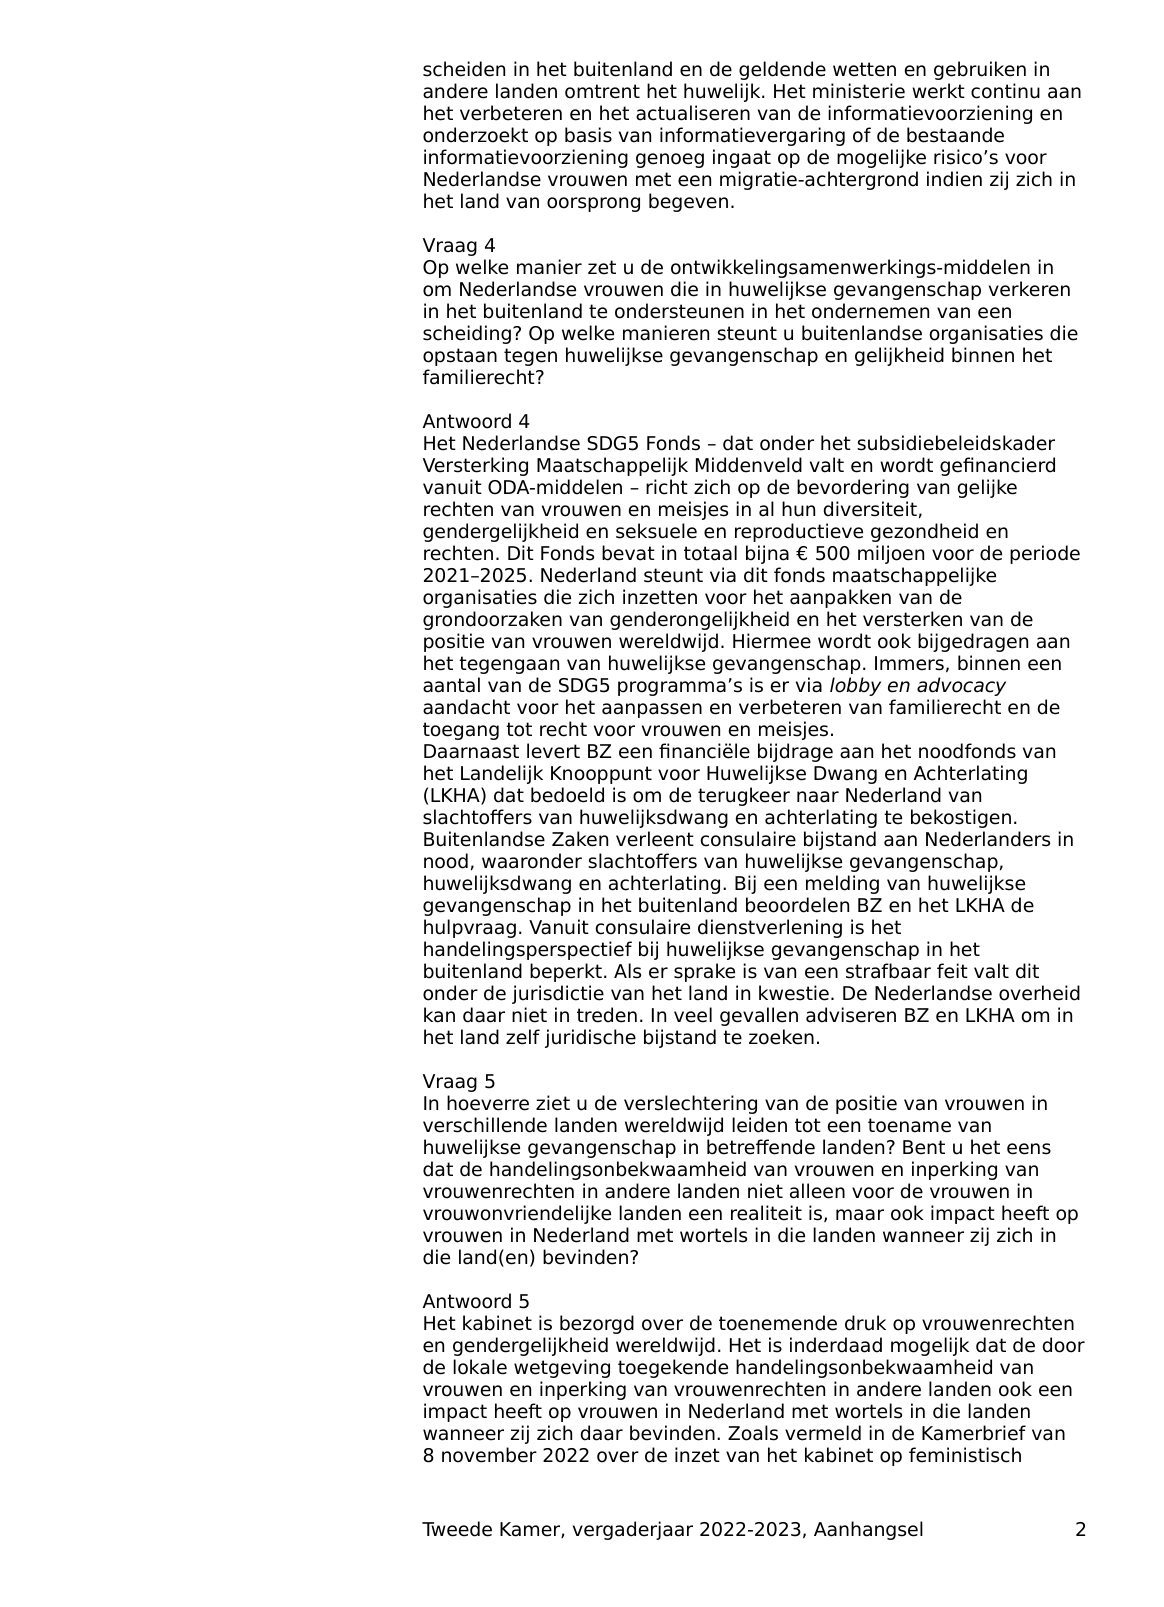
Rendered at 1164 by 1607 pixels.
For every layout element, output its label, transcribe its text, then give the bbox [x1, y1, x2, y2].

text Antwoord 4 [422, 411, 1087, 433]
text In hoeverre ziet u de verslechtering van de positie van vrouwen in verschillende landen wereldwijd leiden tot een toename van huwelijkse gevangenschap in betreffende landen? Bent u het eens dat de handelingsonbekwaamheid van vrouwen en inperking van vrouwenrechten in andere landen niet alleen voor de vrouwen in vrouwonvriendelijke landen een realiteit is, maar ook impact heeft op vrouwen in Nederland met wortels in die landen wanneer zij zich in die land(en) bevinden? [422, 1093, 1087, 1268]
text Het kabinet is bezorgd over de toenemende druk op vrouwenrechten en gendergelijkheid wereldwijd. Het is inderdaad mogelijk dat de door de lokale wetgeving toegekende handelingsonbekwaamheid van vrouwen en inperking van vrouwenrechten in andere landen ook een impact heeft op vrouwen in Nederland met wortels in die landen wanneer zij zich daar bevinden. Zoals vermeld in de Kamerbrief van 8 november 2022 over de inzet van het kabinet op feministisch [422, 1313, 1087, 1467]
text Vraag 5 [422, 1071, 1087, 1093]
text Vraag 4 [422, 235, 1087, 257]
text Daarnaast levert BZ een financiële bijdrage aan het noodfonds van het Landelijk Knooppunt voor Huwelijkse Dwang en Achterlating (LKHA) dat bedoeld is om de terugkeer naar Nederland van slachtoffers van huwelijksdwang en achterlating te bekostigen. Buitenlandse Zaken verleent consulaire bijstand aan Nederlanders in nood, waaronder slachtoffers van huwelijkse gevangenschap, huwelijksdwang en achterlating. Bij een melding van huwelijkse gevangenschap in het buitenland beoordelen BZ en het LKHA de hulpvraag. Vanuit consulaire dienstverlening is het handelingsperspectief bij huwelijkse gevangenschap in het buitenland beperkt. Als er sprake is van een strafbaar feit valt dit onder de jurisdictie van het land in kwestie. De Nederlandse overheid kan daar niet in treden. In veel gevallen adviseren BZ en LKHA om in het land zelf juridische bijstand te zoeken. [422, 741, 1087, 1048]
text Het Nederlandse SDG5 Fonds – dat onder het subsidiebeleidskader Versterking Maatschappelijk Middenveld valt en wordt gefinancierd vanuit ODA-middelen – richt zich op de bevordering van gelijke rechten van vrouwen en meisjes in al hun diversiteit, gendergelijkheid en seksuele en reproductieve gezondheid en rechten. Dit Fonds bevat in totaal bijna € 500 miljoen voor de periode 2021–2025. Nederland steunt via dit fonds maatschappelijke organisaties die zich inzetten voor het aanpakken van de grondoorzaken van genderongelijkheid en het versterken van de positie van vrouwen wereldwijd. Hiermee wordt ook bijgedragen aan het tegengaan van huwelijkse gevangenschap. Immers, binnen een aantal van de SDG5 programma’s is er via lobby en advocacy aandacht voor het aanpassen en verbeteren van familierecht en de toegang tot recht voor vrouwen en meisjes. [422, 433, 1087, 741]
text Op welke manier zet u de ontwikkelingsamenwerkings-middelen in om Nederlandse vrouwen die in huwelijkse gevangenschap verkeren in het buitenland te ondersteunen in het ondernemen van een scheiding? Op welke manieren steunt u buitenlandse organisaties die opstaan tegen huwelijkse gevangenschap en gelijkheid binnen het familierecht? [422, 257, 1087, 389]
text scheiden in het buitenland en de geldende wetten en gebruiken in andere landen omtrent het huwelijk. Het ministerie werkt continu aan het verbeteren en het actualiseren van de informatievoorziening en onderzoekt op basis van informatievergaring of de bestaande informatievoorziening genoeg ingaat op de mogelijke risico’s voor Nederlandse vrouwen met een migratie-achtergrond indien zij zich in het land van oorsprong begeven. [422, 59, 1087, 213]
text Antwoord 5 [422, 1291, 1087, 1313]
